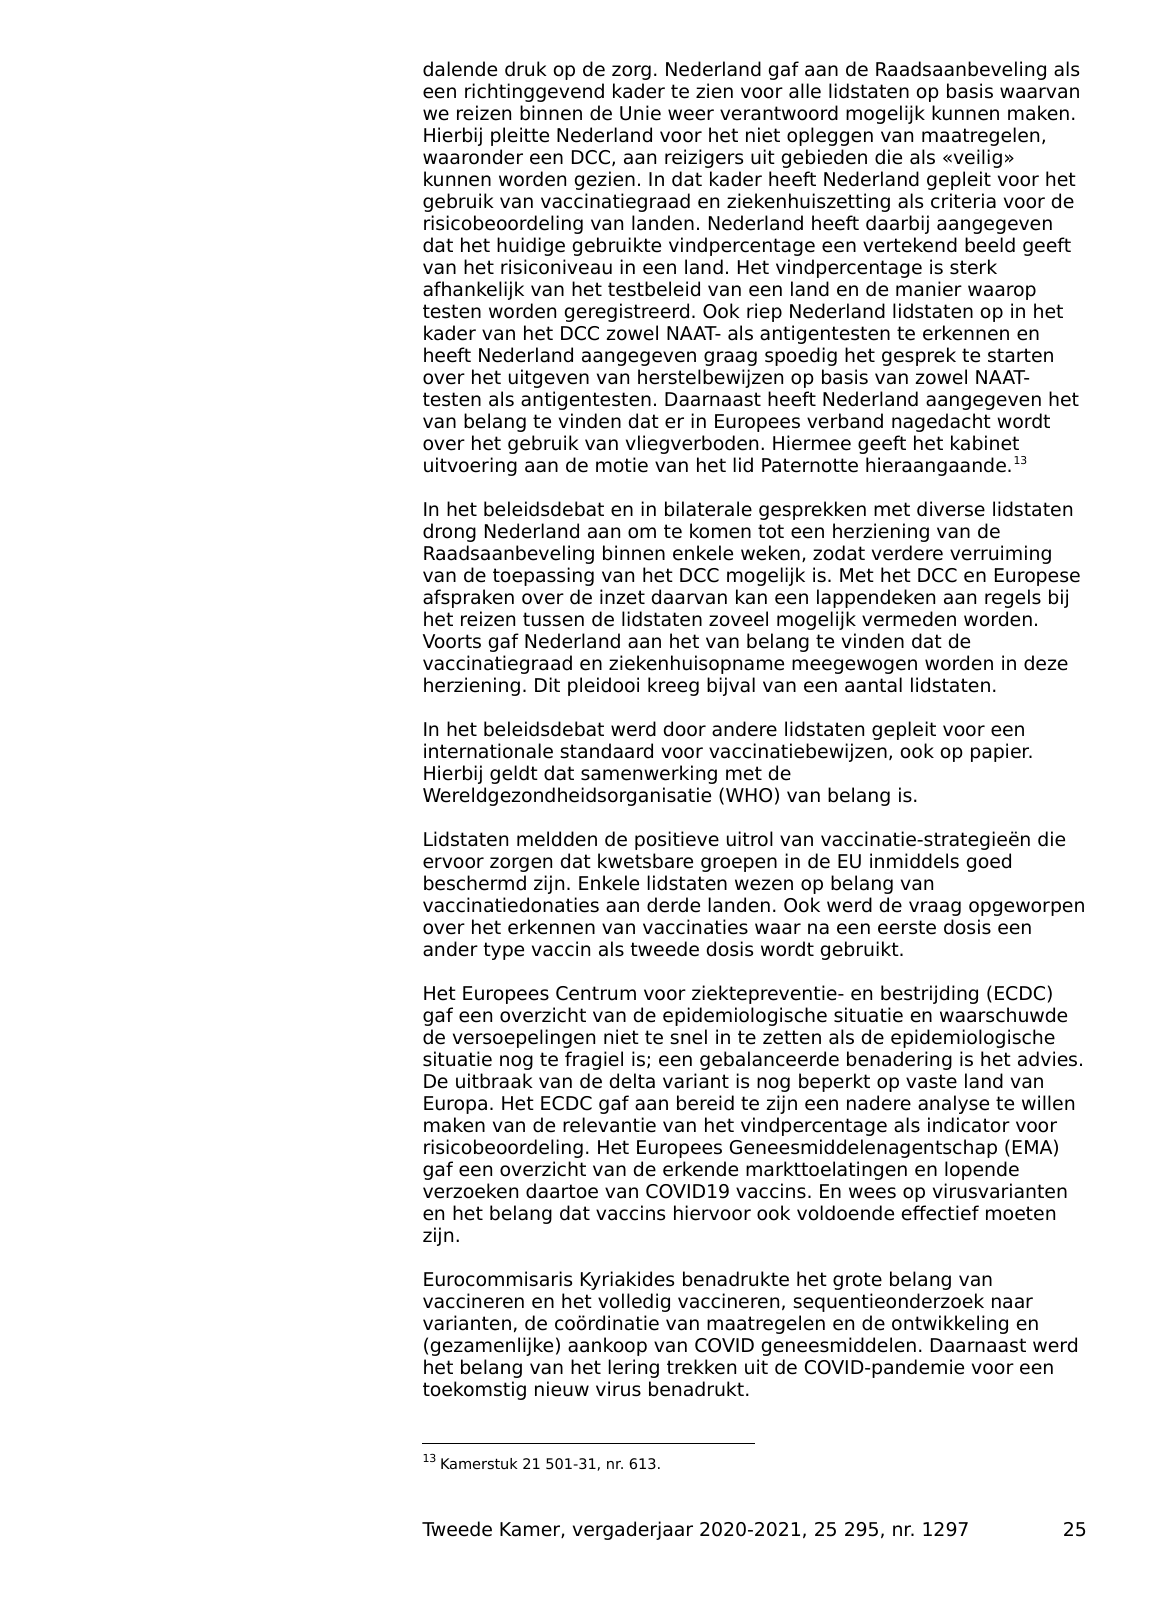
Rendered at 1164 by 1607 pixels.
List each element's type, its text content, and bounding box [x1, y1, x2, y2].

text Het Europees Centrum voor ziektepreventie- en bestrijding (ECDC) gaf een overzicht van de epidemiologische situatie en waarschuwde de versoepelingen niet te snel in te zetten als de epidemiologische situatie nog te fragiel is; een gebalanceerde benadering is het advies. De uitbraak van de delta variant is nog beperkt op vaste land van Europa. Het ECDC gaf aan bereid te zijn een nadere analyse te willen maken van de relevantie van het vindpercentage als indicator voor risicobeoordeling. Het Europees Geneesmiddelenagentschap (EMA) gaf een overzicht van de erkende markttoelatingen en lopende verzoeken daartoe van COVID19 vaccins. En wees op virusvarianten en het belang dat vaccins hiervoor ook voldoende effectief moeten zijn. [422, 983, 1087, 1247]
text Kamerstuk 21 501-31, nr. 613. [422, 1452, 1087, 1474]
text In het beleidsdebat en in bilaterale gesprekken met diverse lidstaten drong Nederland aan om te komen tot een herziening van de Raadsaanbeveling binnen enkele weken, zodat verdere verruiming van de toepassing van het DCC mogelijk is. Met het DCC en Europese afspraken over de inzet daarvan kan een lappendeken aan regels bij het reizen tussen de lidstaten zoveel mogelijk vermeden worden. Voorts gaf Nederland aan het van belang te vinden dat de vaccinatiegraad en ziekenhuisopname meegewogen worden in deze herziening. Dit pleidooi kreeg bijval van een aantal lidstaten. [422, 499, 1087, 697]
text Lidstaten meldden de positieve uitrol van vaccinatie-strategieën die ervoor zorgen dat kwetsbare groepen in de EU inmiddels goed beschermd zijn. Enkele lidstaten wezen op belang van vaccinatiedonaties aan derde landen. Ook werd de vraag opgeworpen over het erkennen van vaccinaties waar na een eerste dosis een ander type vaccin als tweede dosis wordt gebruikt. [422, 829, 1087, 961]
text Eurocommisaris Kyriakides benadrukte het grote belang van vaccineren en het volledig vaccineren, sequentieonderzoek naar varianten, de coördinatie van maatregelen en de ontwikkeling en (gezamenlijke) aankoop van COVID geneesmiddelen. Daarnaast werd het belang van het lering trekken uit de COVID-pandemie voor een toekomstig nieuw virus benadrukt. [422, 1269, 1087, 1401]
text dalende druk op de zorg. Nederland gaf aan de Raadsaanbeveling als een richtinggevend kader te zien voor alle lidstaten op basis waarvan we reizen binnen de Unie weer verantwoord mogelijk kunnen maken. Hierbij pleitte Nederland voor het niet opleggen van maatregelen, waaronder een DCC, aan reizigers uit gebieden die als «veilig» kunnen worden gezien. In dat kader heeft Nederland gepleit voor het gebruik van vaccinatiegraad en ziekenhuiszetting als criteria voor de risicobeoordeling van landen. Nederland heeft daarbij aangegeven dat het huidige gebruikte vindpercentage een vertekend beeld geeft van het risiconiveau in een land. Het vindpercentage is sterk afhankelijk van het testbeleid van een land en de manier waarop testen worden geregistreerd. Ook riep Nederland lidstaten op in het kader van het DCC zowel NAAT- als antigentesten te erkennen en heeft Nederland aangegeven graag spoedig het gesprek te starten over het uitgeven van herstelbewijzen op basis van zowel NAAT-testen als antigentesten. Daarnaast heeft Nederland aangegeven het van belang te vinden dat er in Europees verband nagedacht wordt over het gebruik van vliegverboden. Hiermee geeft het kabinet uitvoering aan de motie van het lid Paternotte hieraangaande. [422, 59, 1087, 477]
text In het beleidsdebat werd door andere lidstaten gepleit voor een internationale standaard voor vaccinatiebewijzen, ook op papier. Hierbij geldt dat samenwerking met de Wereldgezondheidsorganisatie (WHO) van belang is. [422, 719, 1087, 807]
